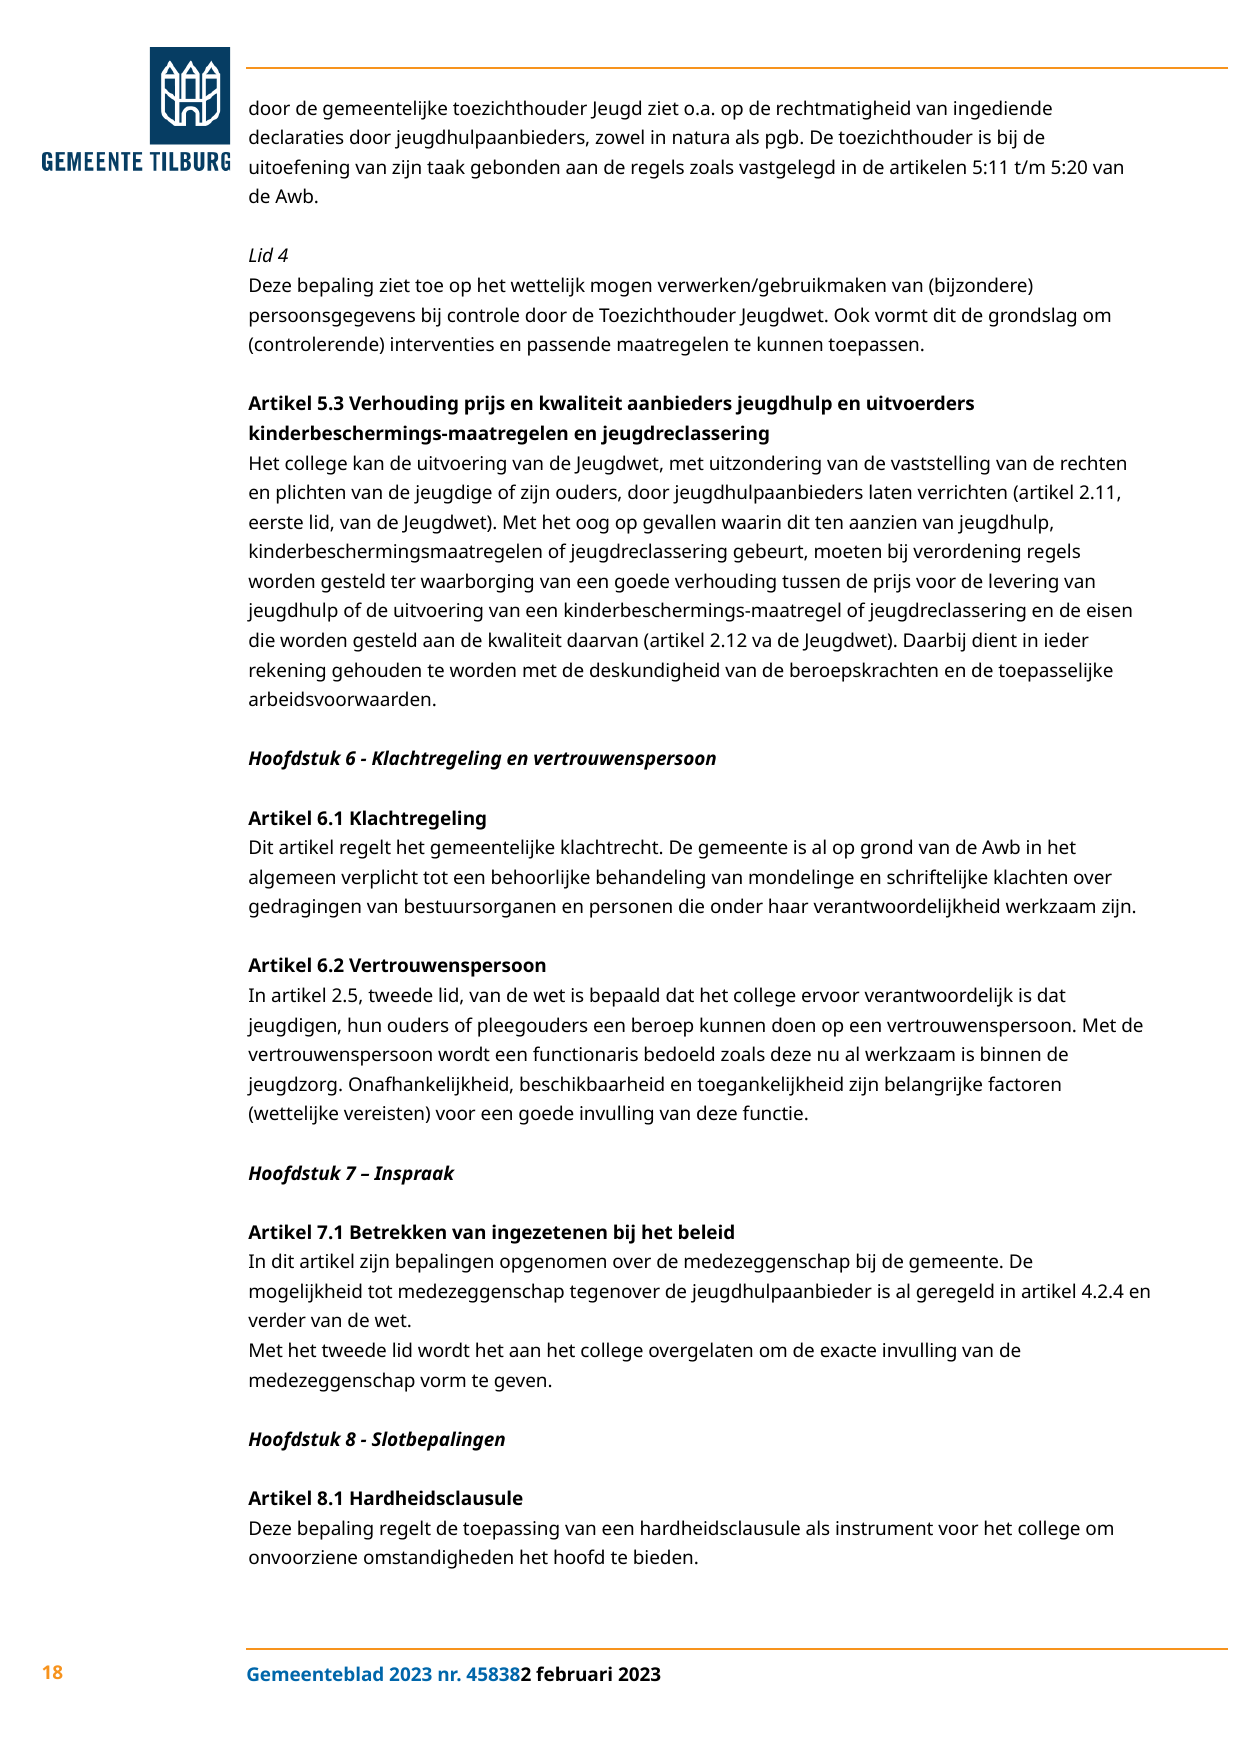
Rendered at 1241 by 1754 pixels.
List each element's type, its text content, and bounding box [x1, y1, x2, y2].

text Het college kan de uitvoering van de Jeugdwet, met uitzondering van de vaststelling van de rechten en plichten van de jeugdige of zijn ouders, door jeugdhulpaanbieders laten verrichten (artikel 2.11, eerste lid, van de Jeugdwet). Met het oog op gevallen waarin dit ten aanzien van jeugdhulp, kinderbeschermingsmaatregelen of jeugdreclassering gebeurt, moeten bij verordening regels worden gesteld ter waarborging van een goede verhouding tussen de prijs voor de levering van jeugdhulp of de uitvoering van een kinderbeschermings-maatregel of jeugdreclassering en de eisen die worden gesteld aan de kwaliteit daarvan (artikel 2.12 va de Jeugdwet). Daarbij dient in ieder rekening gehouden te worden met de deskundigheid van de beroepskrachten en de toepasselijke arbeidsvoorwaarden. [248, 450, 1152, 712]
text door de gemeentelijke toezichthouder Jeugd ziet o.a. op de rechtmatigheid van ingediende declaraties door jeugdhulpaanbieders, zowel in natura als pgb. De toezichthouder is bij de uitoefening van zijn taak gebonden aan de regels zoals vastgelegd in de artikelen 5:11 t/m 5:20 van de Awb. [248, 95, 1152, 209]
text Hoofdstuk 8 - Slotbepalingen [248, 1426, 1152, 1452]
text Deze bepaling ziet toe op het wettelijk mogen verwerken/gebruikmaken van (bijzondere) persoonsgegevens bij controle door de Toezichthouder Jeugdwet. Ook vormt dit de grondslag om (controlerende) interventies en passende maatregelen te kunnen toepassen. [248, 272, 1152, 357]
text Artikel 6.2 Vertrouwenspersoon [248, 953, 1152, 978]
text Hoofdstuk 7 – Inspraak [248, 1160, 1152, 1186]
text Artikel 7.1 Betrekken van ingezetenen bij het beleid [248, 1219, 1152, 1245]
text Met het tweede lid wordt het aan het college overgelaten om de exacte invulling van de medezeggenschap vorm te geven. [248, 1337, 1152, 1393]
text Artikel 5.3 Verhouding prijs en kwaliteit aanbieders jeugdhulp en uitvoerders kinderbeschermings-maatregelen en jeugdreclassering [248, 391, 1152, 446]
text Artikel 6.1 Klachtregeling [248, 805, 1152, 831]
text In dit artikel zijn bepalingen opgenomen over de medezeggenschap bij de gemeente. De mogelijkheid tot medezeggenschap tegenover de jeugdhulpaanbieder is al geregeld in artikel 4.2.4 en verder van de wet. [248, 1248, 1152, 1333]
picture [41, 47, 231, 172]
text Deze bepaling regelt de toepassing van een hardheidsclausule als instrument voor het college om onvoorziene omstandigheden het hoofd te bieden. [248, 1515, 1152, 1570]
text Dit artikel regelt het gemeentelijke klachtrecht. De gemeente is al op grond van de Awb in het algemeen verplicht tot een behoorlijke behandeling van mondelinge en schriftelijke klachten over gedragingen van bestuursorganen en personen die onder haar verantwoordelijkheid werkzaam zijn. [248, 834, 1152, 919]
text Artikel 8.1 Hardheidsclausule [248, 1485, 1152, 1511]
text Hoofdstuk 6 - Klachtregeling en vertrouwenspersoon [248, 746, 1152, 771]
text In artikel 2.5, tweede lid, van de wet is bepaald dat het college ervoor verantwoordelijk is dat jeugdigen, hun ouders of pleegouders een beroep kunnen doen op een vertrouwenspersoon. Met de vertrouwenspersoon wordt een functionaris bedoeld zoals deze nu al werkzaam is binnen de jeugdzorg. Onafhankelijkheid, beschikbaarheid en toegankelijkheid zijn belangrijke factoren (wettelijke vereisten) voor een goede invulling van deze functie. [248, 982, 1152, 1126]
text Lid 4 [248, 243, 1152, 268]
